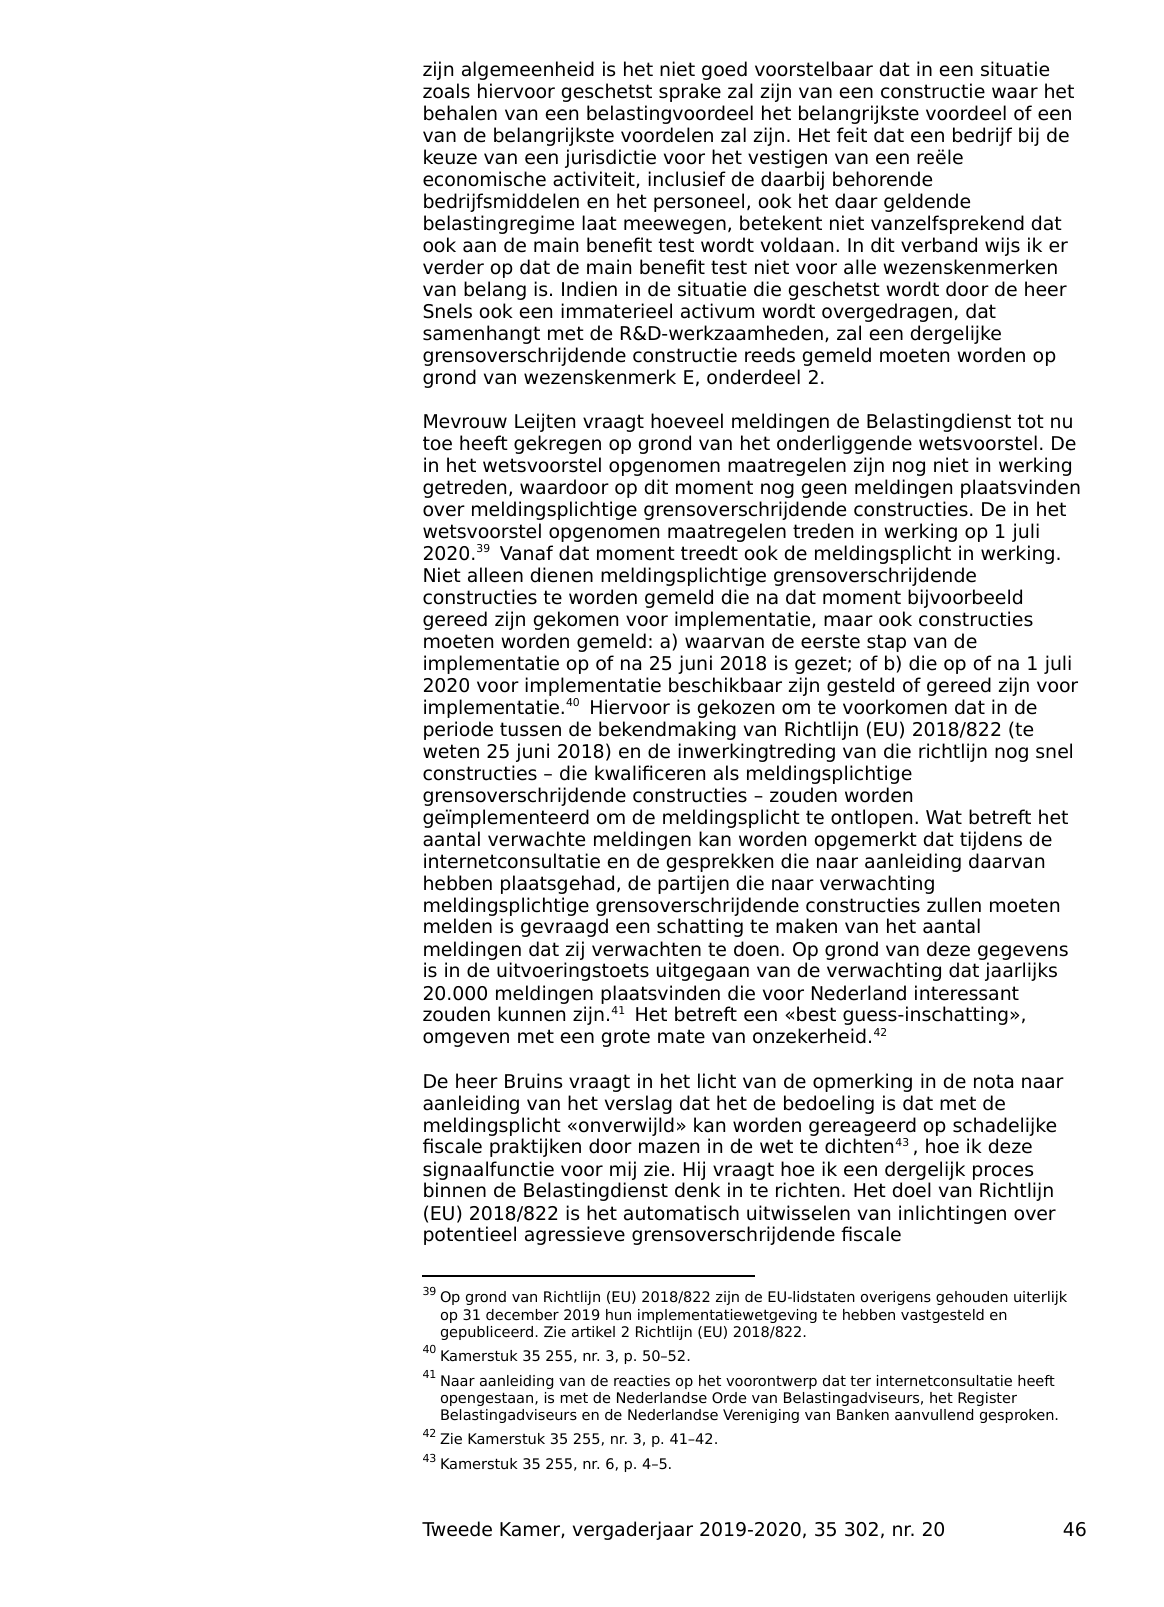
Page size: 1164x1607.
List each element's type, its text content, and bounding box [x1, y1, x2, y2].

text Naar aanleiding van de reacties op het voorontwerp dat ter internetconsultatie heeft opengestaan, is met de Nederlandse Orde van Belastingadviseurs, het Register Belastingadviseurs en de Nederlandse Vereniging van Banken aanvullend gesproken. [422, 1368, 1087, 1424]
text Mevrouw Leijten vraagt hoeveel meldingen de Belastingdienst tot nu toe heeft gekregen op grond van het onderliggende wetsvoorstel. De in het wetsvoorstel opgenomen maatregelen zijn nog niet in werking getreden, waardoor op dit moment nog geen meldingen plaatsvinden over meldingsplichtige grensoverschrijdende constructies. De in het wetsvoorstel opgenomen maatregelen treden in werking op 1 juli 2020. Vanaf dat moment treedt ook de meldingsplicht in werking. Niet alleen dienen meldingsplichtige grensoverschrijdende constructies te worden gemeld die na dat moment bijvoorbeeld gereed zijn gekomen voor implementatie, maar ook constructies moeten worden gemeld: a) waarvan de eerste stap van de implementatie op of na 25 juni 2018 is gezet; of b) die op of na 1 juli 2020 voor implementatie beschikbaar zijn gesteld of gereed zijn voor implementatie. Hiervoor is gekozen om te voorkomen dat in de periode tussen de bekendmaking van Richtlijn (EU) 2018/822 (te weten 25 juni 2018) en de inwerkingtreding van die richtlijn nog snel constructies – die kwalificeren als meldingsplichtige grensoverschrijdende constructies – zouden worden geïmplementeerd om de meldingsplicht te ontlopen. Wat betreft het aantal verwachte meldingen kan worden opgemerkt dat tijdens de internetconsultatie en de gesprekken die naar aanleiding daarvan hebben plaatsgehad, de partijen die naar verwachting meldingsplichtige grensoverschrijdende constructies zullen moeten melden is gevraagd een schatting te maken van het aantal meldingen dat zij verwachten te doen. Op grond van deze gegevens is in de uitvoeringstoets uitgegaan van de verwachting dat jaarlijks 20.000 meldingen plaatsvinden die voor Nederland interessant zouden kunnen zijn. Het betreft een «best guess-inschatting», omgeven met een grote mate van onzekerheid. [422, 411, 1087, 1048]
text Kamerstuk 35 255, nr. 3, p. 50–52. [422, 1343, 1087, 1366]
text zijn algemeenheid is het niet goed voorstelbaar dat in een situatie zoals hiervoor geschetst sprake zal zijn van een constructie waar het behalen van een belastingvoordeel het belangrijkste voordeel of een van de belangrijkste voordelen zal zijn. Het feit dat een bedrijf bij de keuze van een jurisdictie voor het vestigen van een reële economische activiteit, inclusief de daarbij behorende bedrijfsmiddelen en het personeel, ook het daar geldende belastingregime laat meewegen, betekent niet vanzelfsprekend dat ook aan de main benefit test wordt voldaan. In dit verband wijs ik er verder op dat de main benefit test niet voor alle wezenskenmerken van belang is. Indien in de situatie die geschetst wordt door de heer Snels ook een immaterieel activum wordt overgedragen, dat samenhangt met de R&D-werkzaamheden, zal een dergelijke grensoverschrijdende constructie reeds gemeld moeten worden op grond van wezenskenmerk E, onderdeel 2. [422, 59, 1087, 389]
text Zie Kamerstuk 35 255, nr. 3, p. 41–42. [422, 1427, 1087, 1449]
text Kamerstuk 35 255, nr. 6, p. 4–5. [422, 1452, 1087, 1474]
text De heer Bruins vraagt in het licht van de opmerking in de nota naar aanleiding van het verslag dat het de bedoeling is dat met de meldingsplicht «onverwijld» kan worden gereageerd op schadelijke fiscale praktijken door mazen in de wet te dichten, hoe ik deze signaalfunctie voor mij zie. Hij vraagt hoe ik een dergelijk proces binnen de Belastingdienst denk in te richten. Het doel van Richtlijn (EU) 2018/822 is het automatisch uitwisselen van inlichtingen over potentieel agressieve grensoverschrijdende fiscale [422, 1071, 1087, 1246]
text Op grond van Richtlijn (EU) 2018/822 zijn de EU-lidstaten overigens gehouden uiterlijk op 31 december 2019 hun implementatiewetgeving te hebben vastgesteld en gepubliceerd. Zie artikel 2 Richtlijn (EU) 2018/822. [422, 1285, 1087, 1341]
